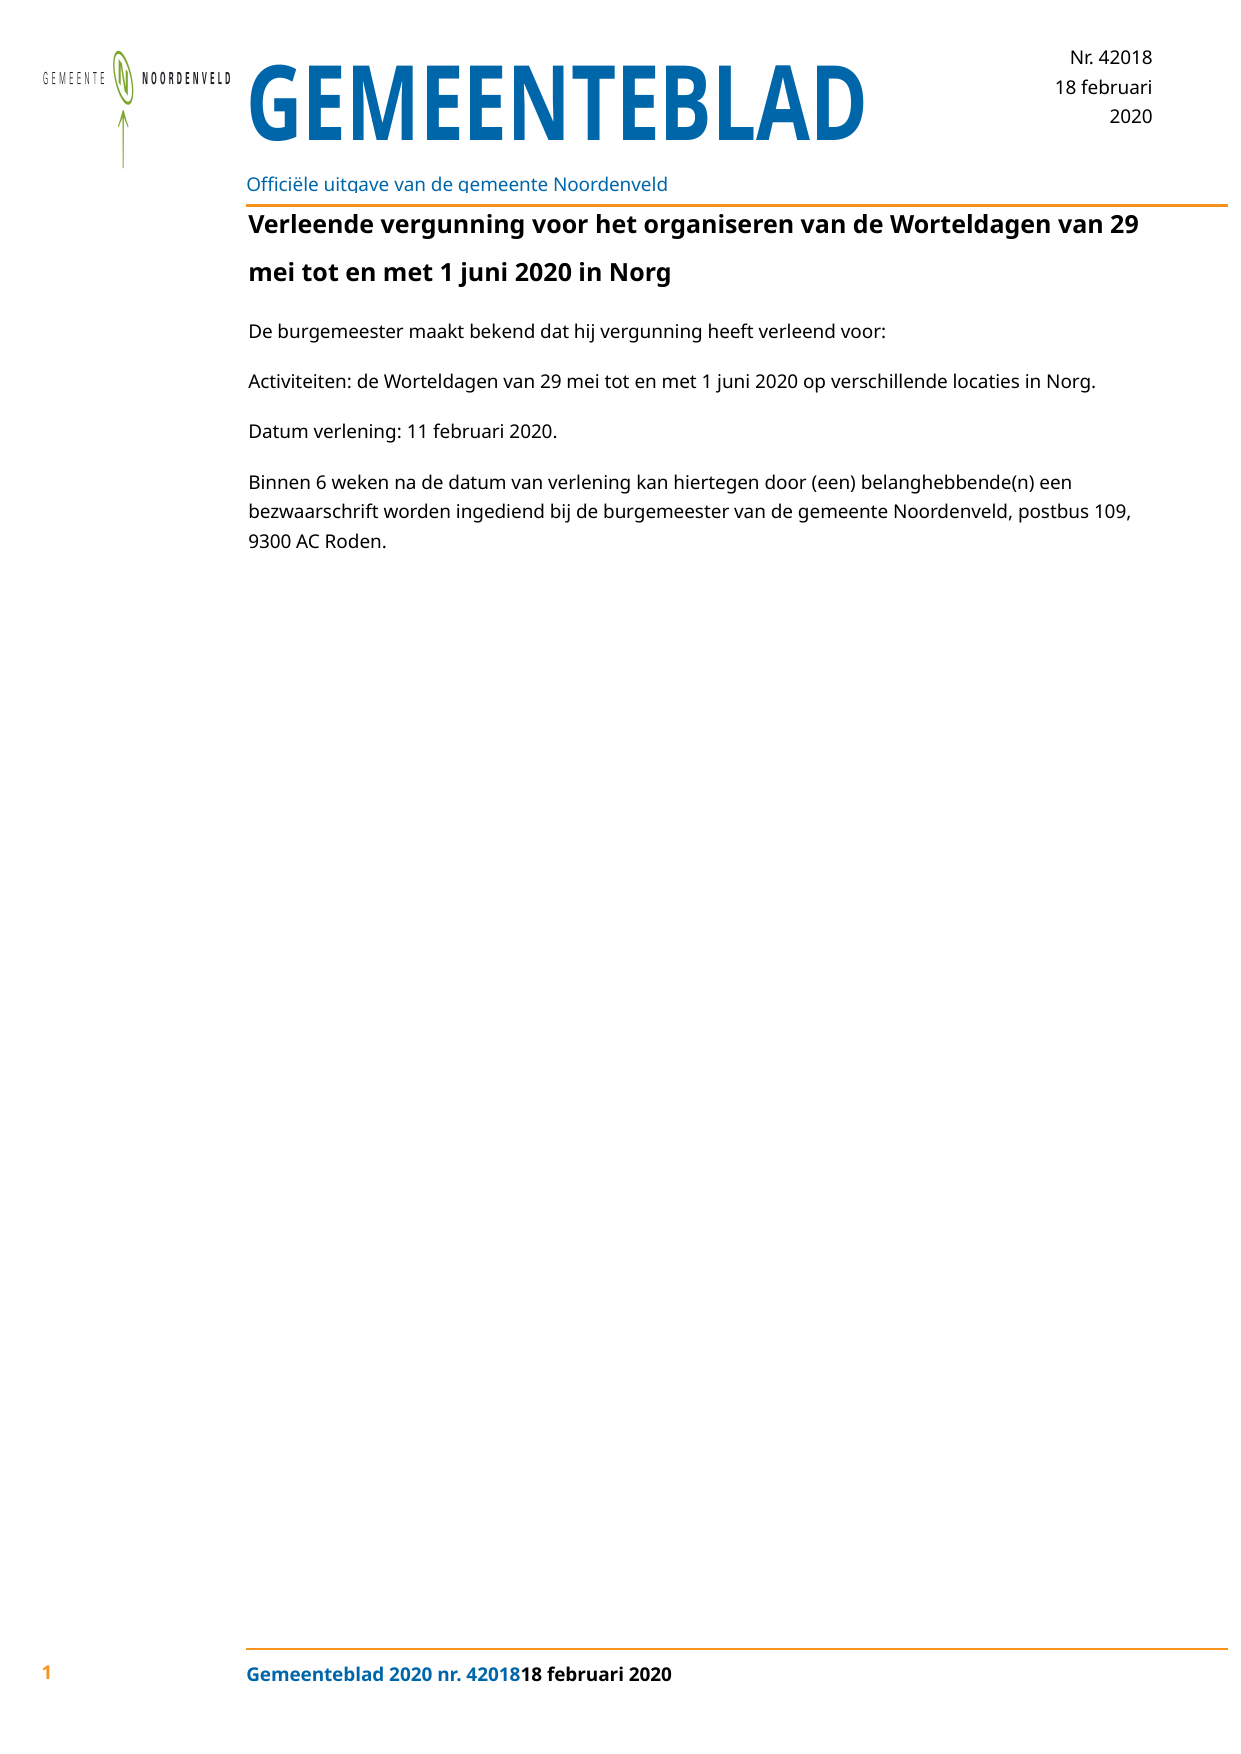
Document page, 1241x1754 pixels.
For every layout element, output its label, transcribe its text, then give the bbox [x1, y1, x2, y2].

text Activiteiten: de Worteldagen van 29 mei tot en met 1 juni 2020 op verschillende locaties in Norg. [248, 368, 1152, 394]
picture [41, 47, 231, 172]
text Binnen 6 weken na de datum van verlening kan hiertegen door (een) belanghebbende(n) een bezwaarschrift worden ingediend bij de burgemeester van de gemeente Noordenveld, postbus 109, 9300 AC Roden. [248, 469, 1152, 554]
text Verleende vergunning voor het organiseren van de Worteldagen van 29 mei tot en met 1 juni 2020 in Norg [248, 207, 1152, 288]
text Datum verlening: 11 februari 2020. [248, 419, 1152, 444]
text De burgemeester maakt bekend dat hij vergunning heeft verleend voor: [248, 318, 1152, 344]
